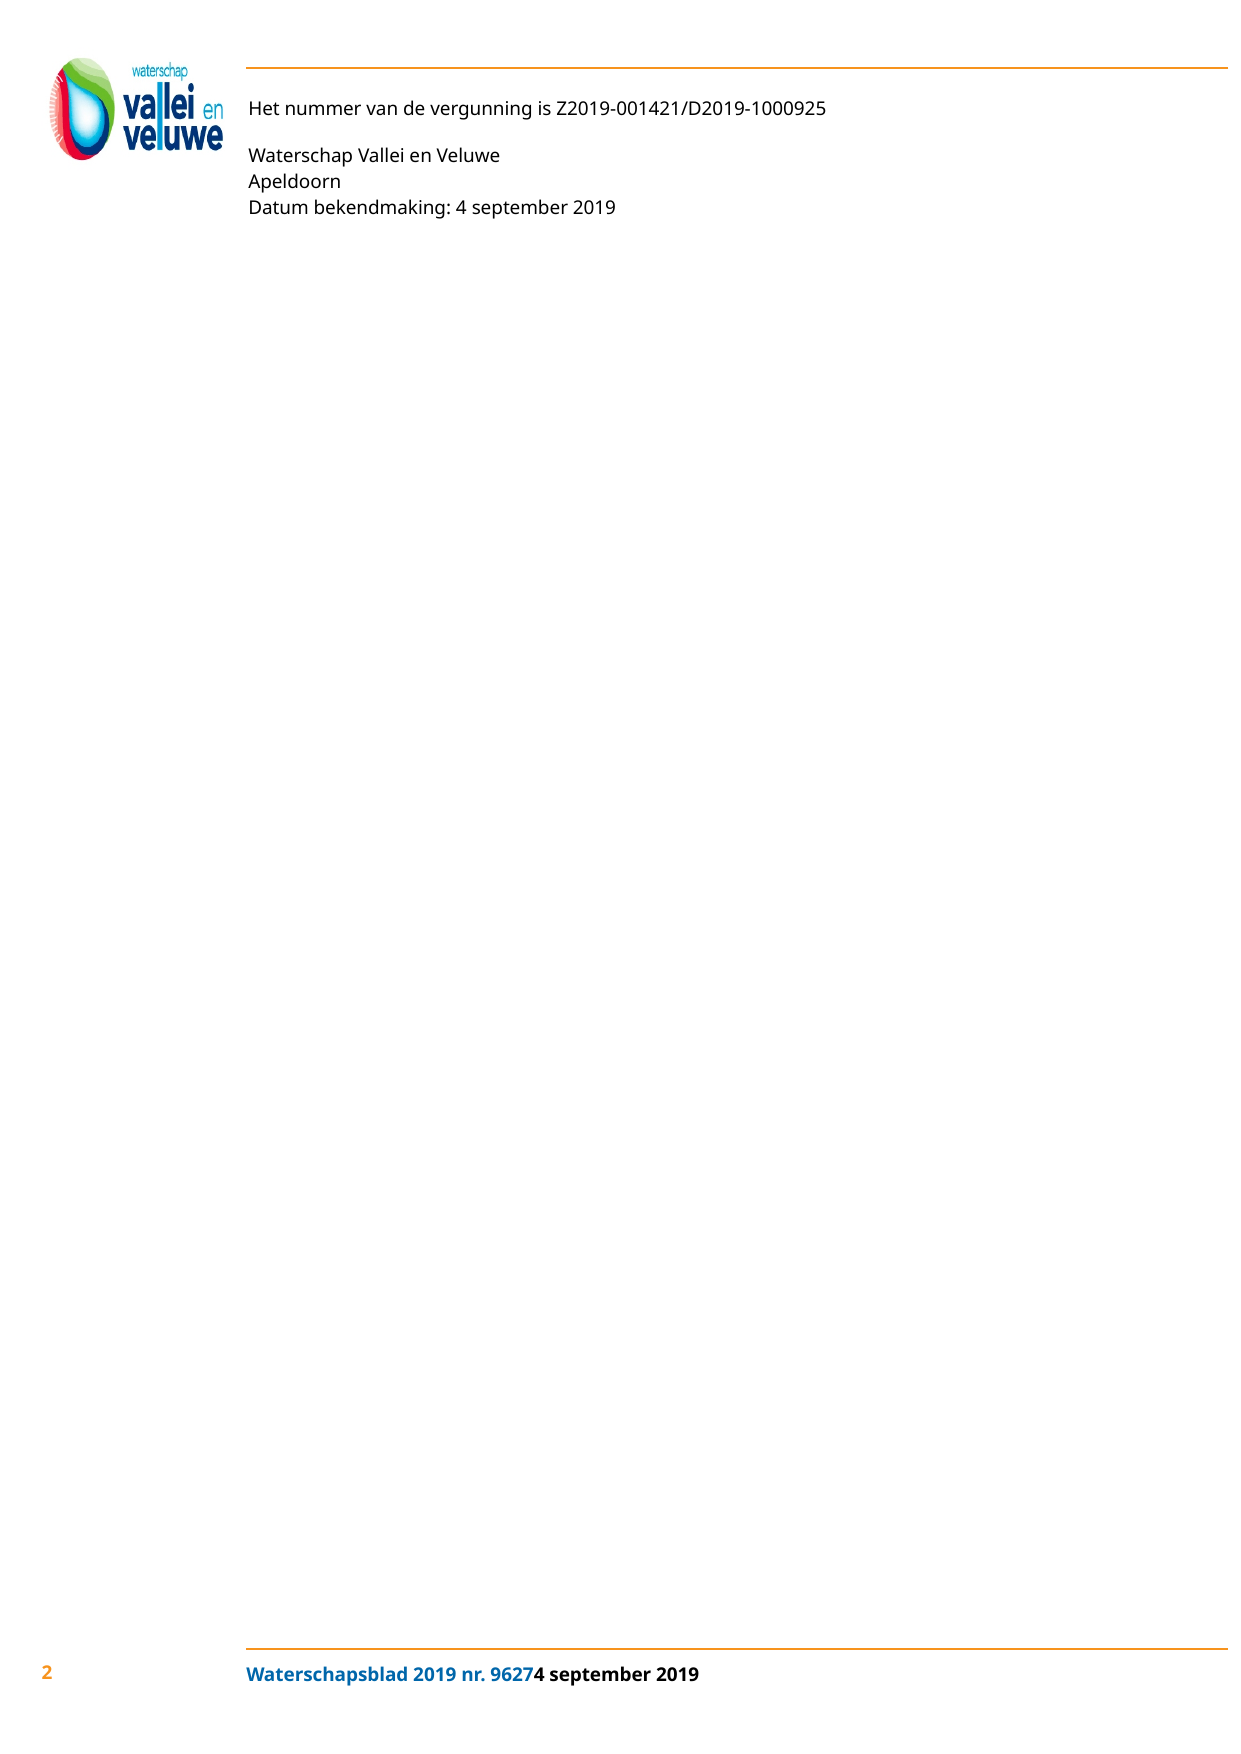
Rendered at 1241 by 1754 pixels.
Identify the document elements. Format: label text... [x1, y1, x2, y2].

text Het nummer van de vergunning is Z2019-001421/D2019-1000925 [248, 95, 1152, 121]
text Datum bekendmaking: 4 september 2019 [248, 194, 1152, 220]
text Waterschap Vallei en Veluwe [248, 143, 1152, 168]
text Apeldoorn [248, 168, 1152, 194]
picture [41, 47, 231, 172]
